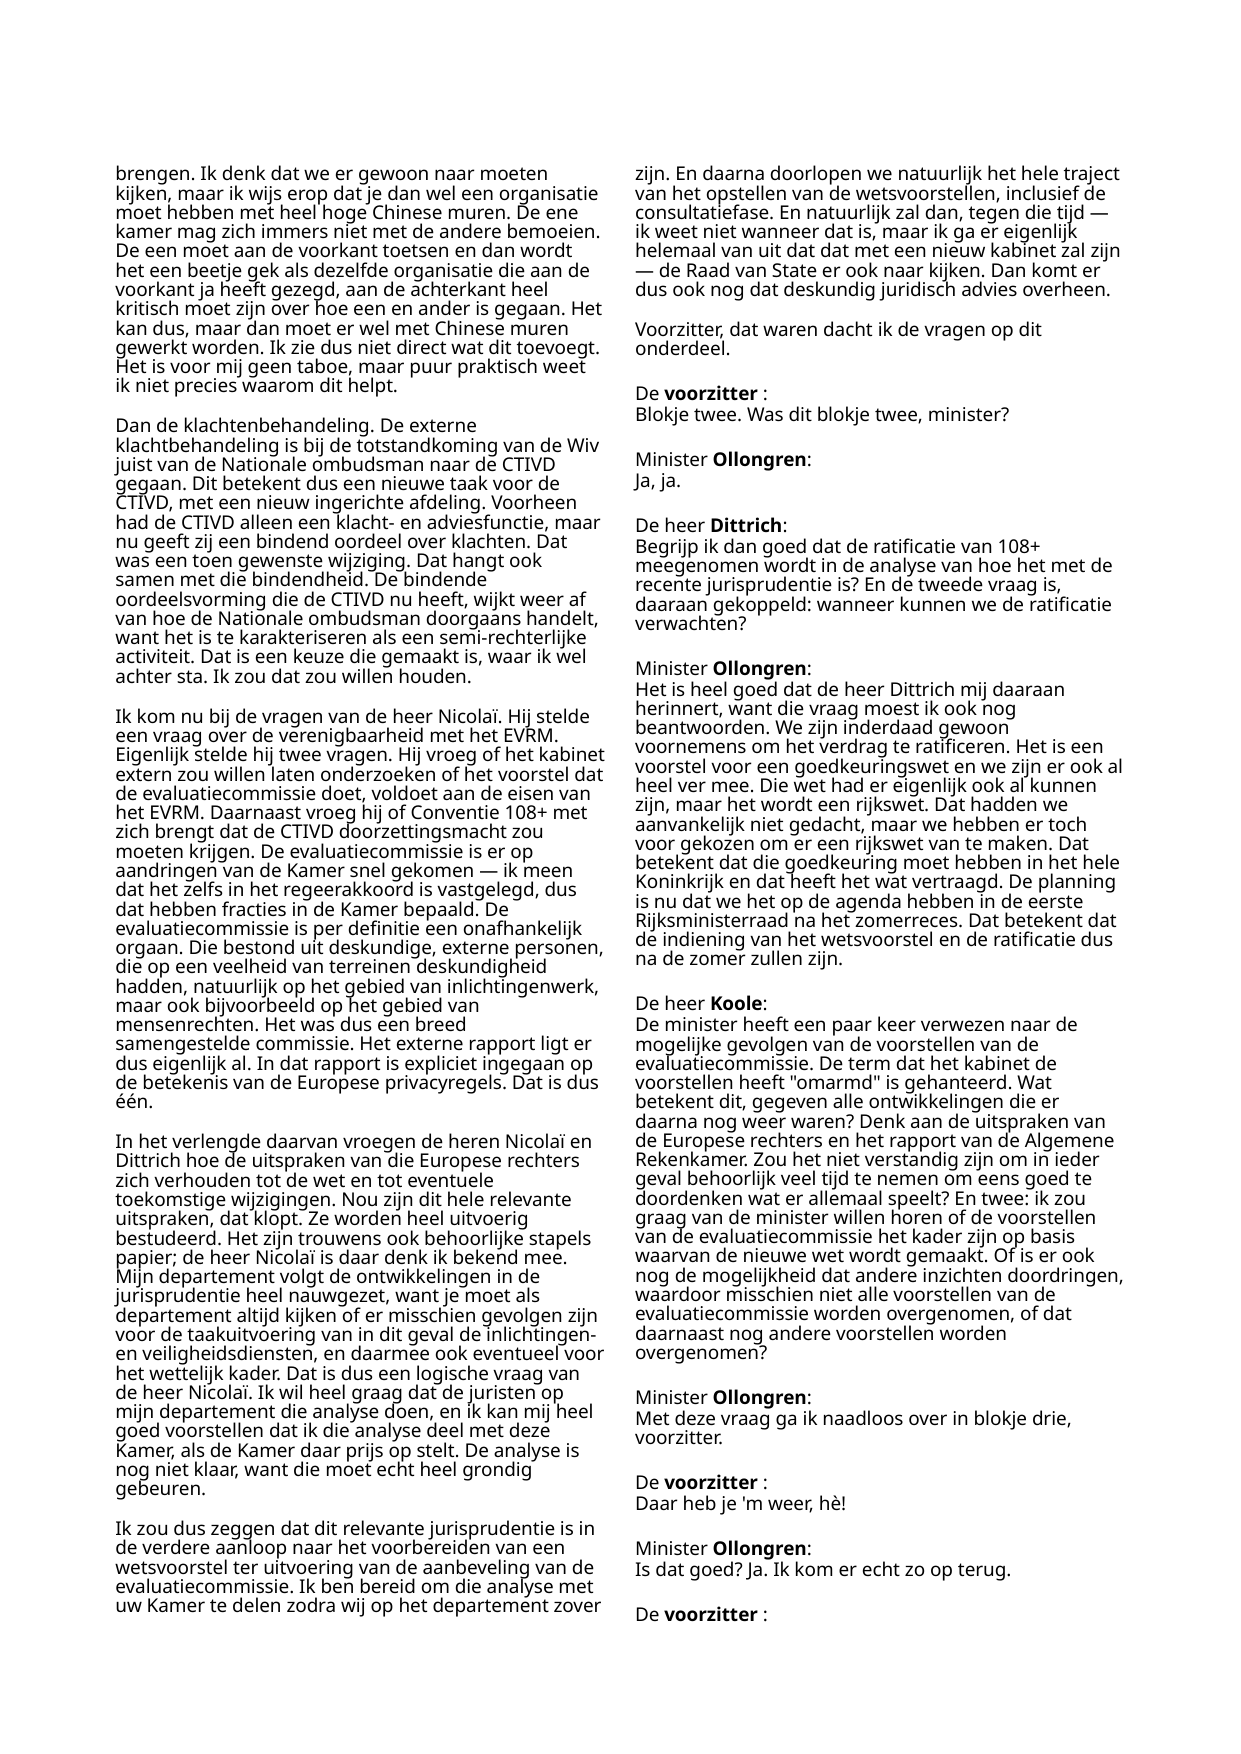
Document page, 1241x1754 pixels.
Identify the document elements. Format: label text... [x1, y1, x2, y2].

text De heer Dittrich: [635, 512, 1125, 538]
text Begrijp ik dan goed dat de ratificatie van 108+ meegenomen wordt in de analyse van hoe het met de recente jurisprudentie is? En de tweede vraag is, daaraan gekoppeld: wanneer kunnen we de ratificatie verwachten? [635, 538, 1125, 634]
text Met deze vraag ga ik naadloos over in blokje drie, voorzitter. [635, 1410, 1125, 1448]
text De voorzitter : [635, 1601, 1125, 1626]
text Minister Ollongren: [635, 1384, 1125, 1410]
text Ja, ja. [635, 472, 1125, 491]
text Minister Ollongren: [635, 446, 1125, 472]
text Is dat goed? Ja. Ik kom er echt zo op terug. [635, 1561, 1125, 1580]
text Daar heb je 'm weer, hè! [635, 1495, 1125, 1514]
text Ik kom nu bij de vragen van de heer Nicolaï. Hij stelde een vraag over de verenigbaarheid met het EVRM. Eigenlijk stelde hij twee vragen. Hij vroeg of het kabinet extern zou willen laten onderzoeken of het voorstel dat de evaluatiecommissie doet, voldoet aan de eisen van het EVRM. Daarnaast vroeg hij of Conventie 108+ met zich brengt dat de CTIVD doorzettingsmacht zou moeten krijgen. De evaluatiecommissie is er op aandringen van de Kamer snel gekomen — ik meen dat het zelfs in het regeerakkoord is vastgelegd, dus dat hebben fracties in de Kamer bepaald. De evaluatiecommissie is per definitie een onafhankelijk orgaan. Die bestond uit deskundige, externe personen, die op een veelheid van terreinen deskundigheid hadden, natuurlijk op het gebied van inlichtingenwerk, maar ook bijvoorbeeld op het gebied van mensenrechten. Het was dus een breed samengestelde commissie. Het externe rapport ligt er dus eigenlijk al. In dat rapport is expliciet ingegaan op de betekenis van de Europese privacyregels. Dat is dus één. [115, 708, 605, 1112]
text Minister Ollongren: [635, 1535, 1125, 1561]
text Het is heel goed dat de heer Dittrich mij daaraan herinnert, want die vraag moest ik ook nog beantwoorden. We zijn inderdaad gewoon voornemens om het verdrag te ratificeren. Het is een voorstel voor een goedkeuringswet en we zijn er ook al heel ver mee. Die wet had er eigenlijk ook al kunnen zijn, maar het wordt een rijkswet. Dat hadden we aanvankelijk niet gedacht, maar we hebben er toch voor gekozen om er een rijkswet van te maken. Dat betekent dat die goedkeuring moet hebben in het hele Koninkrijk en dat heeft het wat vertraagd. De planning is nu dat we het op de agenda hebben in de eerste Rijksministerraad na het zomerreces. Dat betekent dat de indiening van het wetsvoorstel en de ratificatie dus na de zomer zullen zijn. [635, 681, 1125, 970]
text Ik zou dus zeggen dat dit relevante jurisprudentie is in de verdere aanloop naar het voorbereiden van een wetsvoorstel ter uitvoering van de aanbeveling van de evaluatiecommissie. Ik ben bereid om die analyse met uw Kamer te delen zodra wij op het departement zover [115, 1520, 605, 1616]
text Voorzitter, dat waren dacht ik de vragen op dit onderdeel. [635, 321, 1125, 359]
text De minister heeft een paar keer verwezen naar de mogelijke gevolgen van de voorstellen van de evaluatiecommissie. De term dat het kabinet de voorstellen heeft "omarmd" is gehanteerd. Wat betekent dit, gegeven alle ontwikkelingen die er daarna nog weer waren? Denk aan de uitspraken van de Europese rechters en het rapport van de Algemene Rekenkamer. Zou het niet verstandig zijn om in ieder geval behoorlijk veel tijd te nemen om eens goed te doordenken wat er allemaal speelt? En twee: ik zou graag van de minister willen horen of de voorstellen van de evaluatiecommissie het kader zijn op basis waarvan de nieuwe wet wordt gemaakt. Of is er ook nog de mogelijkheid dat andere inzichten doordringen, waardoor misschien niet alle voorstellen van de evaluatiecommissie worden overgenomen, of dat daarnaast nog andere voorstellen worden overgenomen? [635, 1016, 1125, 1363]
text De heer Koole: [635, 991, 1125, 1016]
text In het verlengde daarvan vroegen de heren Nicolaï en Dittrich hoe de uitspraken van die Europese rechters zich verhouden tot de wet en tot eventuele toekomstige wijzigingen. Nou zijn dit hele relevante uitspraken, dat klopt. Ze worden heel uitvoerig bestudeerd. Het zijn trouwens ook behoorlijke stapels papier; de heer Nicolaï is daar denk ik bekend mee. Mijn departement volgt de ontwikkelingen in de jurisprudentie heel nauwgezet, want je moet als departement altijd kijken of er misschien gevolgen zijn voor de taakuitvoering van in dit geval de inlichtingen- en veiligheidsdiensten, en daarmee ook eventueel voor het wettelijk kader. Dat is dus een logische vraag van de heer Nicolaï. Ik wil heel graag dat de juristen op mijn departement die analyse doen, en ik kan mij heel goed voorstellen dat ik die analyse deel met deze Kamer, als de Kamer daar prijs op stelt. De analyse is nog niet klaar, want die moet echt heel grondig gebeuren. [115, 1133, 605, 1499]
text Dan de klachtenbehandeling. De externe klachtbehandeling is bij de totstandkoming van de Wiv juist van de Nationale ombudsman naar de CTIVD gegaan. Dit betekent dus een nieuwe taak voor de CTIVD, met een nieuw ingerichte afdeling. Voorheen had de CTIVD alleen een klacht- en adviesfunctie, maar nu geeft zij een bindend oordeel over klachten. Dat was een toen gewenste wijziging. Dat hangt ook samen met die bindendheid. De bindende oordeelsvorming die de CTIVD nu heeft, wijkt weer af van hoe de Nationale ombudsman doorgaans handelt, want het is te karakteriseren als een semi-rechterlijke activiteit. Dat is een keuze die gemaakt is, waar ik wel achter sta. Ik zou dat zou willen houden. [115, 417, 605, 687]
text brengen. Ik denk dat we er gewoon naar moeten kijken, maar ik wijs erop dat je dan wel een organisatie moet hebben met heel hoge Chinese muren. De ene kamer mag zich immers niet met de andere bemoeien. De een moet aan de voorkant toetsen en dan wordt het een beetje gek als dezelfde organisatie die aan de voorkant ja heeft gezegd, aan de achterkant heel kritisch moet zijn over hoe een en ander is gegaan. Het kan dus, maar dan moet er wel met Chinese muren gewerkt worden. Ik zie dus niet direct wat dit toevoegt. Het is voor mij geen taboe, maar puur praktisch weet ik niet precies waarom dit helpt. [115, 165, 605, 397]
text De voorzitter : [635, 1469, 1125, 1495]
text Minister Ollongren: [635, 655, 1125, 681]
text zijn. En daarna doorlopen we natuurlijk het hele traject van het opstellen van de wetsvoorstellen, inclusief de consultatiefase. En natuurlijk zal dan, tegen die tijd — ik weet niet wanneer dat is, maar ik ga er eigenlijk helemaal van uit dat dat met een nieuw kabinet zal zijn — de Raad van State er ook naar kijken. Dan komt er dus ook nog dat deskundig juridisch advies overheen. [635, 165, 1125, 300]
text De voorzitter : [635, 380, 1125, 406]
text Blokje twee. Was dit blokje twee, minister? [635, 406, 1125, 425]
